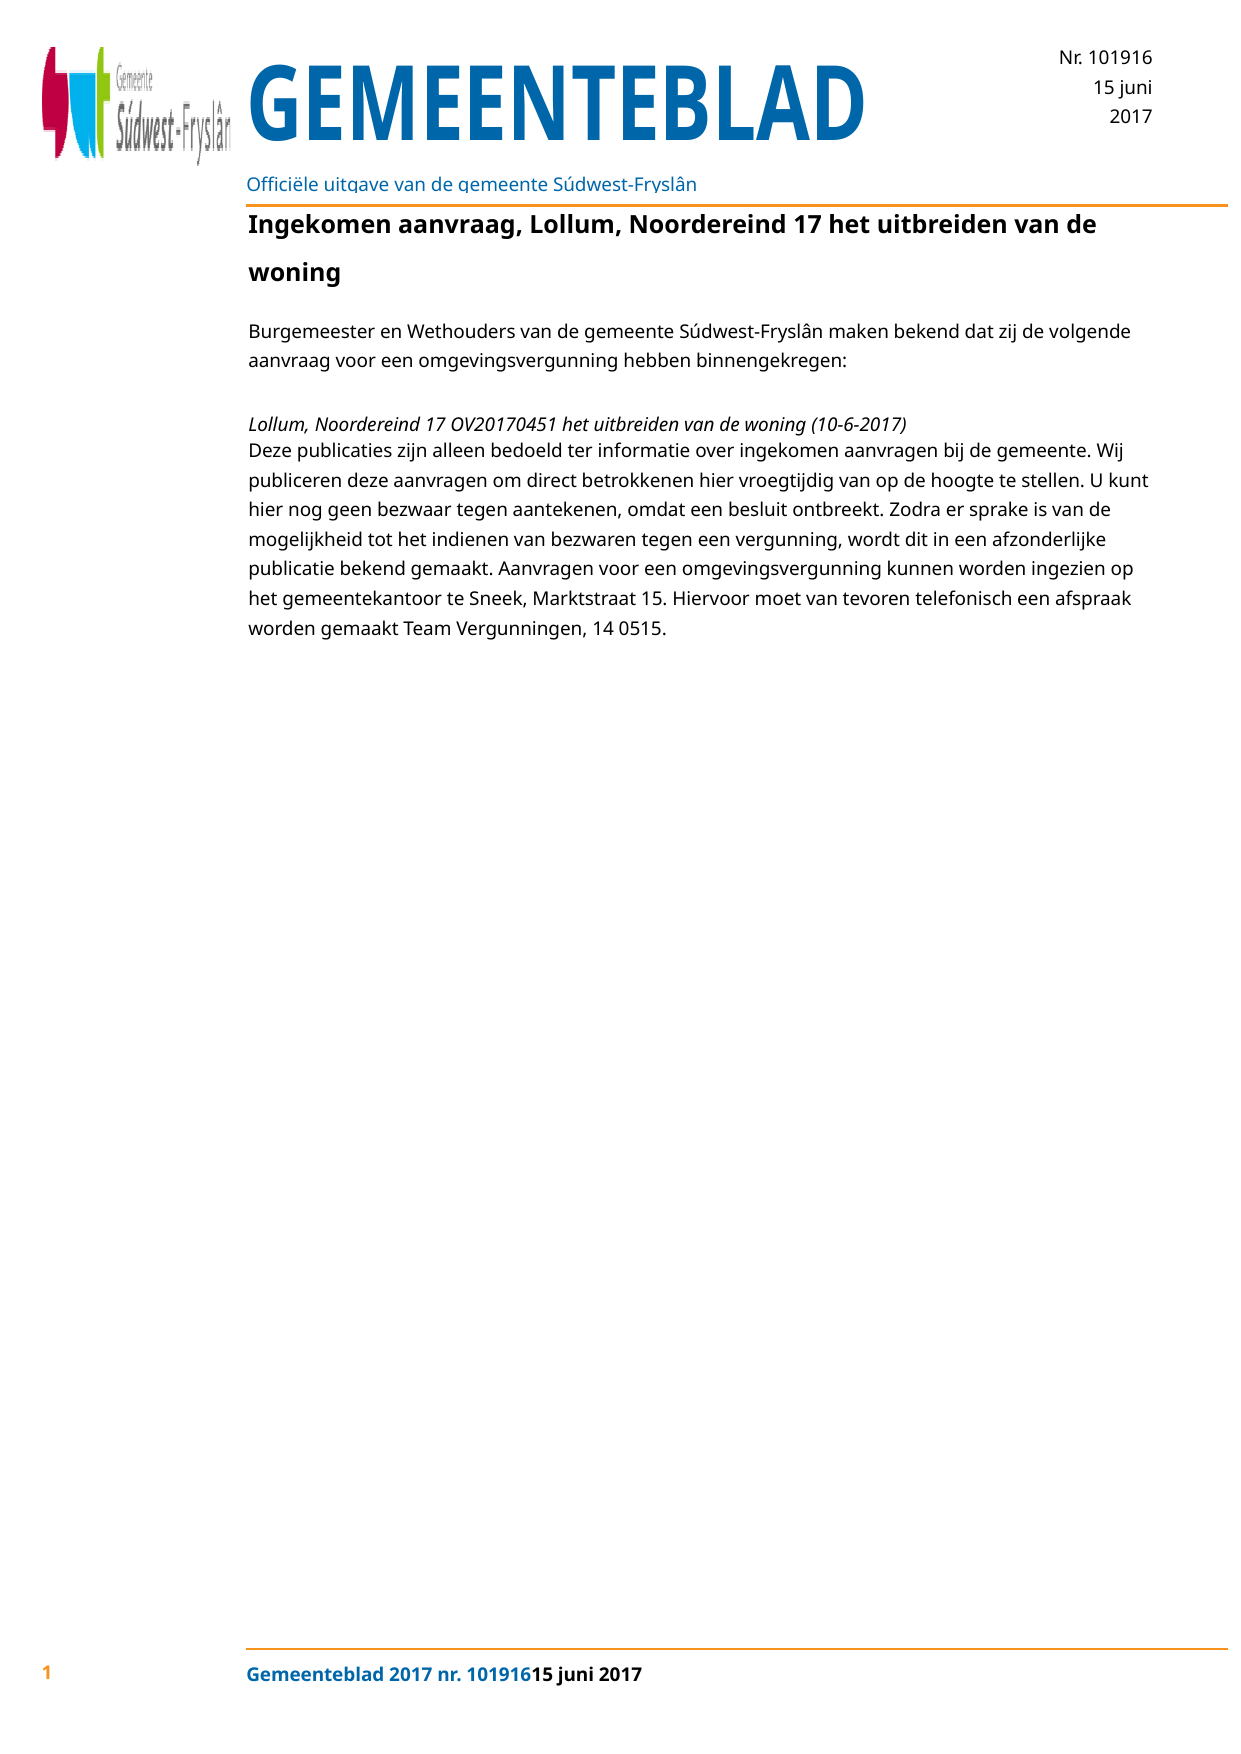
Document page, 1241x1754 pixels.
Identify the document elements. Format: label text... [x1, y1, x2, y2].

text Burgemeester en Wethouders van de gemeente Súdwest-Fryslân maken bekend dat zij de volgende aanvraag voor een omgevingsvergunning hebben binnengekregen: [248, 318, 1152, 373]
text Ingekomen aanvraag, Lollum, Noordereind 17 het uitbreiden van de woning [248, 207, 1152, 288]
picture [41, 47, 231, 172]
text Deze publicaties zijn alleen bedoeld ter informatie over ingekomen aanvragen bij de gemeente. Wij publiceren deze aanvragen om direct betrokkenen hier vroegtijdig van op de hoogte te stellen. U kunt hier nog geen bezwaar tegen aantekenen, omdat een besluit ontbreekt. Zodra er sprake is van de mogelijkheid tot het indienen van bezwaren tegen een vergunning, wordt dit in een afzonderlijke publicatie bekend gemaakt. Aanvragen voor een omgevingsvergunning kunnen worden ingezien op het gemeentekantoor te Sneek, Marktstraat 15. Hiervoor moet van tevoren telefonisch een afspraak worden gemaakt Team Vergunningen, 14 0515. [248, 437, 1152, 640]
text Lollum, Noordereind 17 OV20170451 het uitbreiden van de woning (10-6-2017) [248, 411, 1152, 437]
